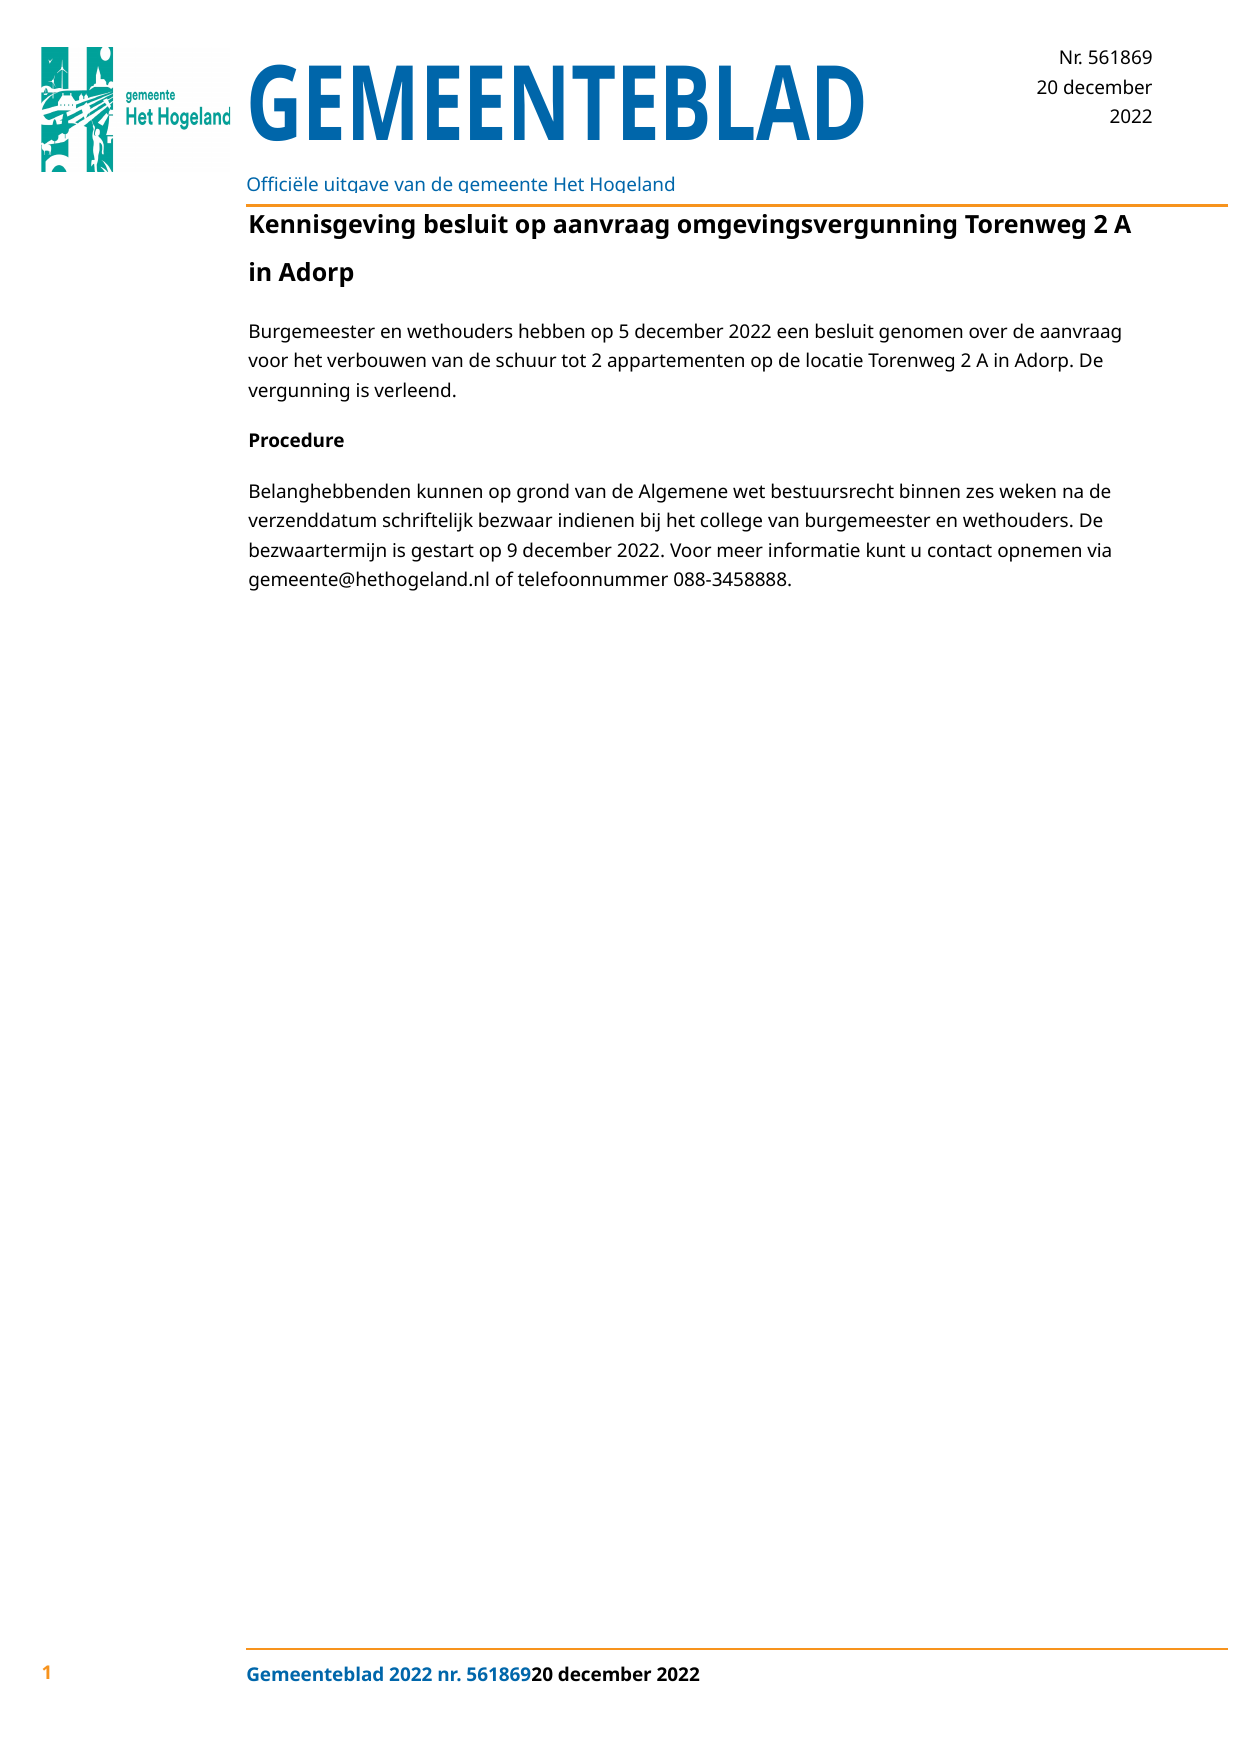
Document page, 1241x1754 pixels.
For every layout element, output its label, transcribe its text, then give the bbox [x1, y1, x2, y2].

text Burgemeester en wethouders hebben op 5 december 2022 een besluit genomen over de aanvraag voor het verbouwen van de schuur tot 2 appartementen op de locatie Torenweg 2 A in Adorp. De vergunning is verleend. [248, 318, 1152, 403]
text Belanghebbenden kunnen op grond van de Algemene wet bestuursrecht binnen zes weken na de verzenddatum schriftelijk bezwaar indienen bij het college van burgemeester en wethouders. De bezwaartermijn is gestart op 9 december 2022. Voor meer informatie kunt u contact opnemen via gemeente@hethogeland.nl of telefoonnummer 088-3458888. [248, 478, 1152, 592]
text Kennisgeving besluit op aanvraag omgevingsvergunning Torenweg 2 A in Adorp [248, 207, 1152, 288]
text Procedure [248, 427, 1152, 453]
picture [41, 47, 231, 172]
